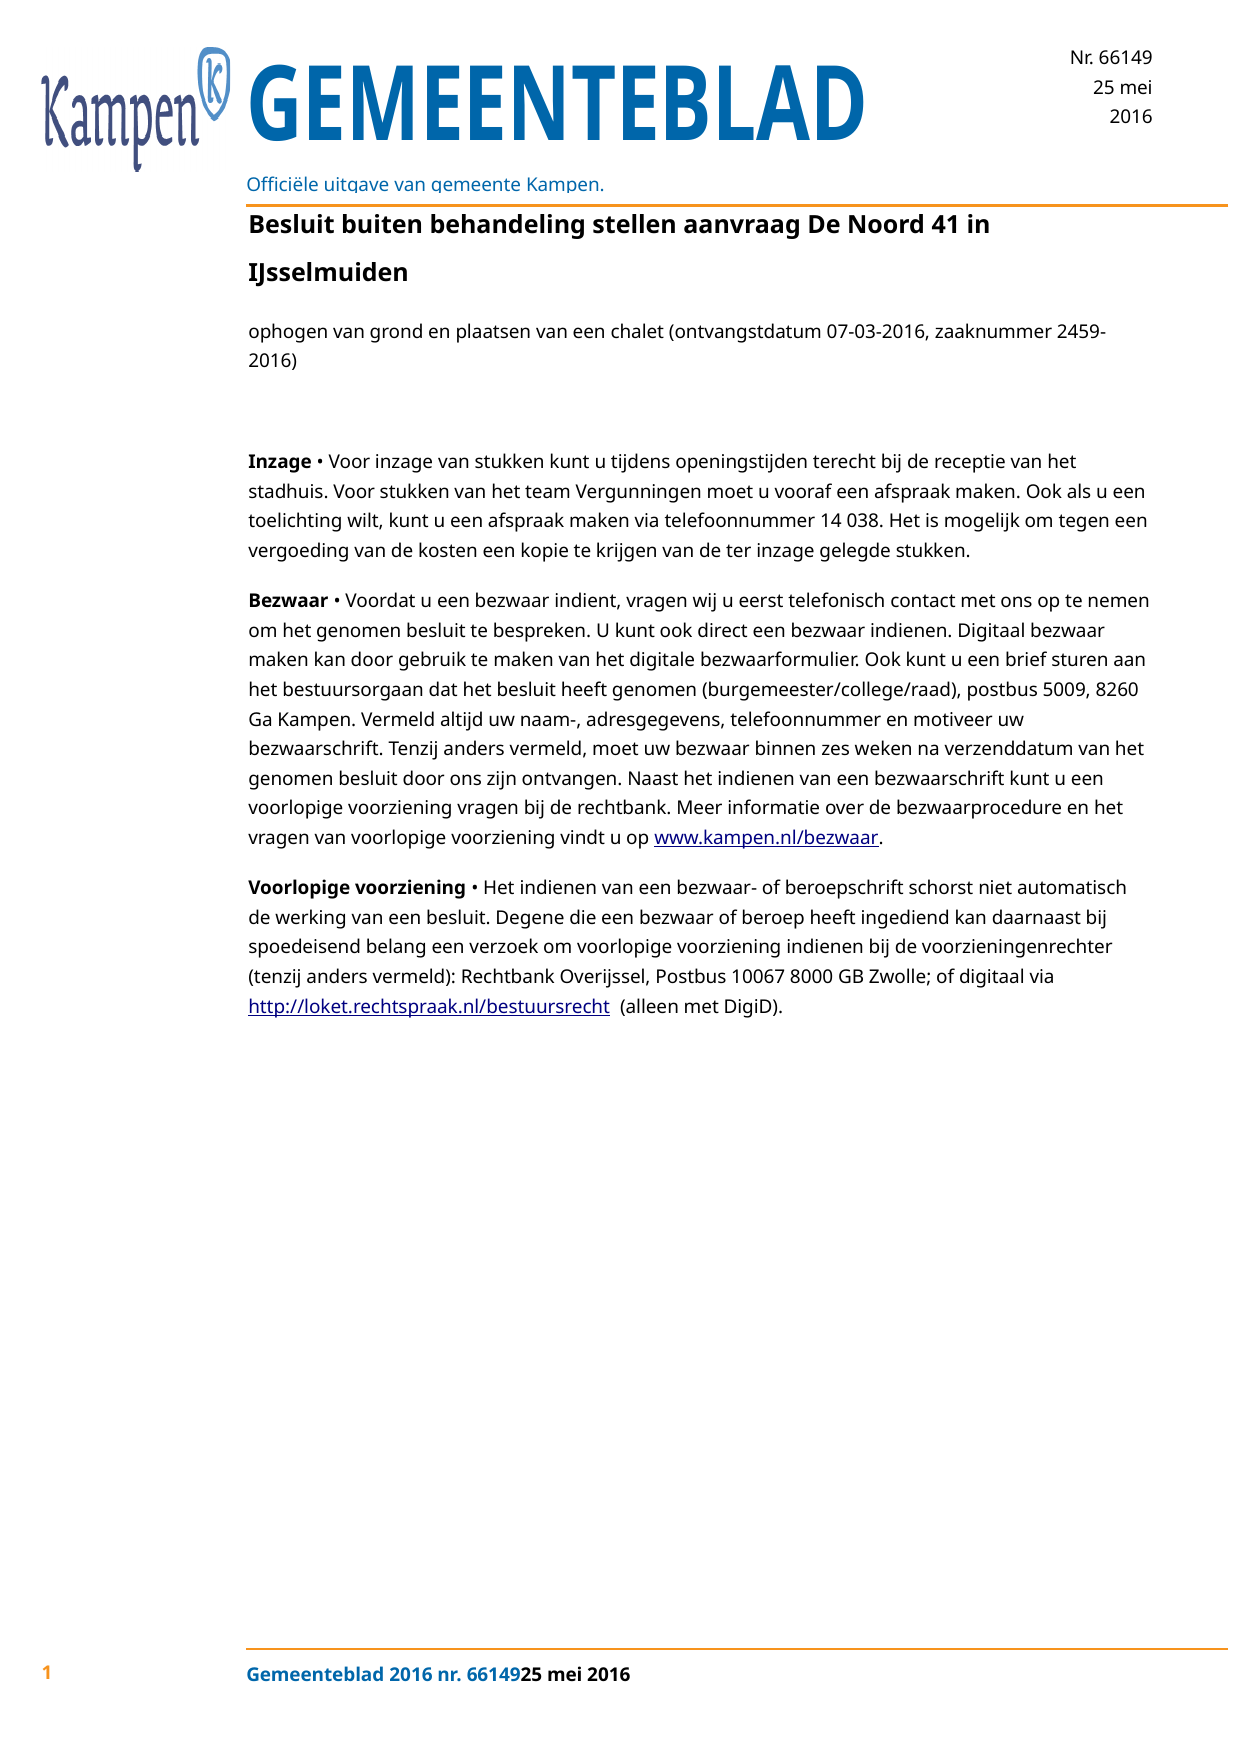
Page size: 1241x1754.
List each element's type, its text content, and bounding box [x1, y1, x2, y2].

text Inzage • Voor inzage van stukken kunt u tijdens openingstijden terecht bij de receptie van het stadhuis. Voor stukken van het team Vergunningen moet u vooraf een afspraak maken. Ook als u een toelichting wilt, kunt u een afspraak maken via telefoonnummer 14 038. Het is mogelijk om tegen een vergoeding van de kosten een kopie te krijgen van de ter inzage gelegde stukken. [248, 448, 1152, 563]
text Voorlopige voorziening • Het indienen van een bezwaar- of beroepschrift schorst niet automatisch de werking van een besluit. Degene die een bezwaar of beroep heeft ingediend kan daarnaast bij spoedeisend belang een verzoek om voorlopige voorziening indienen bij de voorzieningenrechter (tenzij anders vermeld): Rechtbank Overijssel, Postbus 10067 8000 GB Zwolle; of digitaal via http://loket.rechtspraak.nl/bestuursrecht (alleen met DigiD). [248, 874, 1152, 1019]
text Bezwaar • Voordat u een bezwaar indient, vragen wij u eerst telefonisch contact met ons op te nemen om het genomen besluit te bespreken. U kunt ook direct een bezwaar indienen. Digitaal bezwaar maken kan door gebruik te maken van het digitale bezwaarformulier. Ook kunt u een brief sturen aan het bestuursorgaan dat het besluit heeft genomen (burgemeester/college/raad), postbus 5009, 8260 Ga Kampen. Vermeld altijd uw naam-, adresgegevens, telefoonnummer en motiveer uw bezwaarschrift. Tenzij anders vermeld, moet uw bezwaar binnen zes weken na verzenddatum van het genomen besluit door ons zijn ontvangen. Naast het indienen van een bezwaarschrift kunt u een voorlopige voorziening vragen bij de rechtbank. Meer informatie over de bezwaarprocedure en het vragen van voorlopige voorziening vindt u op www.kampen.nl/bezwaar. [248, 587, 1152, 850]
text Besluit buiten behandeling stellen aanvraag De Noord 41 in IJsselmuiden [248, 207, 1152, 288]
picture [41, 47, 231, 172]
text ophogen van grond en plaatsen van een chalet (ontvangstdatum 07-03-2016, zaaknummer 2459-2016) [248, 318, 1152, 373]
